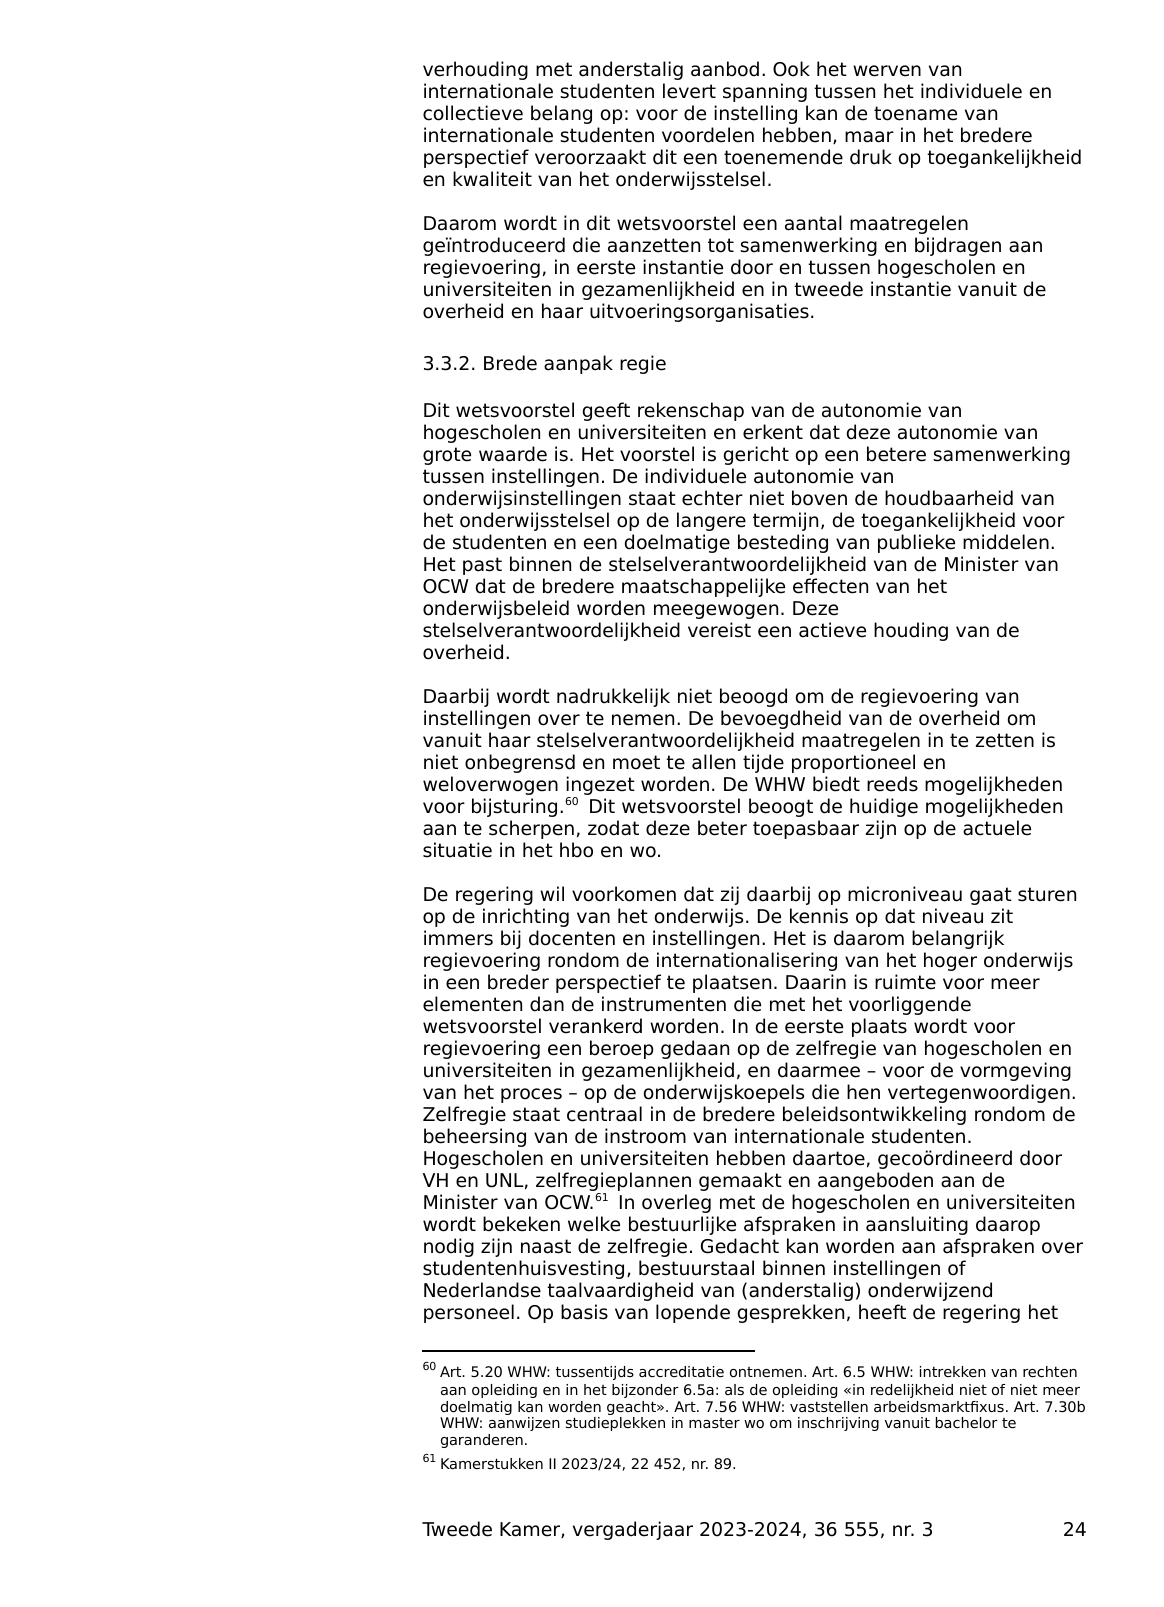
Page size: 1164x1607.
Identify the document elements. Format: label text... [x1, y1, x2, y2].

subtitle 3.3.2. Brede aanpak regie [422, 353, 1087, 375]
text Daarom wordt in dit wetsvoorstel een aantal maatregelen geïntroduceerd die aanzetten tot samenwerking en bijdragen aan regievoering, in eerste instantie door en tussen hogescholen en universiteiten in gezamenlijkheid en in tweede instantie vanuit de overheid en haar uitvoeringsorganisaties. [422, 213, 1087, 323]
text Art. 5.20 WHW: tussentijds accreditatie ontnemen. Art. 6.5 WHW: intrekken van rechten aan opleiding en in het bijzonder 6.5a: als de opleiding «in redelijkheid niet of niet meer doelmatig kan worden geacht». Art. 7.56 WHW: vaststellen arbeidsmarktfixus. Art. 7.30b WHW: aanwijzen studieplekken in master wo om inschrijving vanuit bachelor te garanderen. [422, 1360, 1087, 1449]
text verhouding met anderstalig aanbod. Ook het werven van internationale studenten levert spanning tussen het individuele en collectieve belang op: voor de instelling kan de toename van internationale studenten voordelen hebben, maar in het bredere perspectief veroorzaakt dit een toenemende druk op toegankelijkheid en kwaliteit van het onderwijsstelsel. [422, 59, 1087, 191]
text De regering wil voorkomen dat zij daarbij op microniveau gaat sturen op de inrichting van het onderwijs. De kennis op dat niveau zit immers bij docenten en instellingen. Het is daarom belangrijk regievoering rondom de internationalisering van het hoger onderwijs in een breder perspectief te plaatsen. Daarin is ruimte voor meer elementen dan de instrumenten die met het voorliggende wetsvoorstel verankerd worden. In de eerste plaats wordt voor regievoering een beroep gedaan op de zelfregie van hogescholen en universiteiten in gezamenlijkheid, en daarmee – voor de vormgeving van het proces – op de onderwijskoepels die hen vertegenwoordigen. Zelfregie staat centraal in de bredere beleidsontwikkeling rondom de beheersing van de instroom van internationale studenten. Hogescholen en universiteiten hebben daartoe, gecoördineerd door VH en UNL, zelfregieplannen gemaakt en aangeboden aan de Minister van OCW. In overleg met de hogescholen en universiteiten wordt bekeken welke bestuurlijke afspraken in aansluiting daarop nodig zijn naast de zelfregie. Gedacht kan worden aan afspraken over studentenhuisvesting, bestuurstaal binnen instellingen of Nederlandse taalvaardigheid van (anderstalig) onderwijzend personeel. Op basis van lopende gesprekken, heeft de regering het [422, 884, 1087, 1323]
text Daarbij wordt nadrukkelijk niet beoogd om de regievoering van instellingen over te nemen. De bevoegdheid van de overheid om vanuit haar stelselverantwoordelijkheid maatregelen in te zetten is niet onbegrensd en moet te allen tijde proportioneel en weloverwogen ingezet worden. De WHW biedt reeds mogelijkheden voor bijsturing. Dit wetsvoorstel beoogt de huidige mogelijkheden aan te scherpen, zodat deze beter toepasbaar zijn op de actuele situatie in het hbo en wo. [422, 686, 1087, 862]
text Kamerstukken II 2023/24, 22 452, nr. 89. [422, 1452, 1087, 1474]
text Dit wetsvoorstel geeft rekenschap van de autonomie van hogescholen en universiteiten en erkent dat deze autonomie van grote waarde is. Het voorstel is gericht op een betere samenwerking tussen instellingen. De individuele autonomie van onderwijsinstellingen staat echter niet boven de houdbaarheid van het onderwijsstelsel op de langere termijn, de toegankelijkheid voor de studenten en een doelmatige besteding van publieke middelen. Het past binnen de stelselverantwoordelijkheid van de Minister van OCW dat de bredere maatschappelijke effecten van het onderwijsbeleid worden meegewogen. Deze stelselverantwoordelijkheid vereist een actieve houding van de overheid. [422, 400, 1087, 664]
